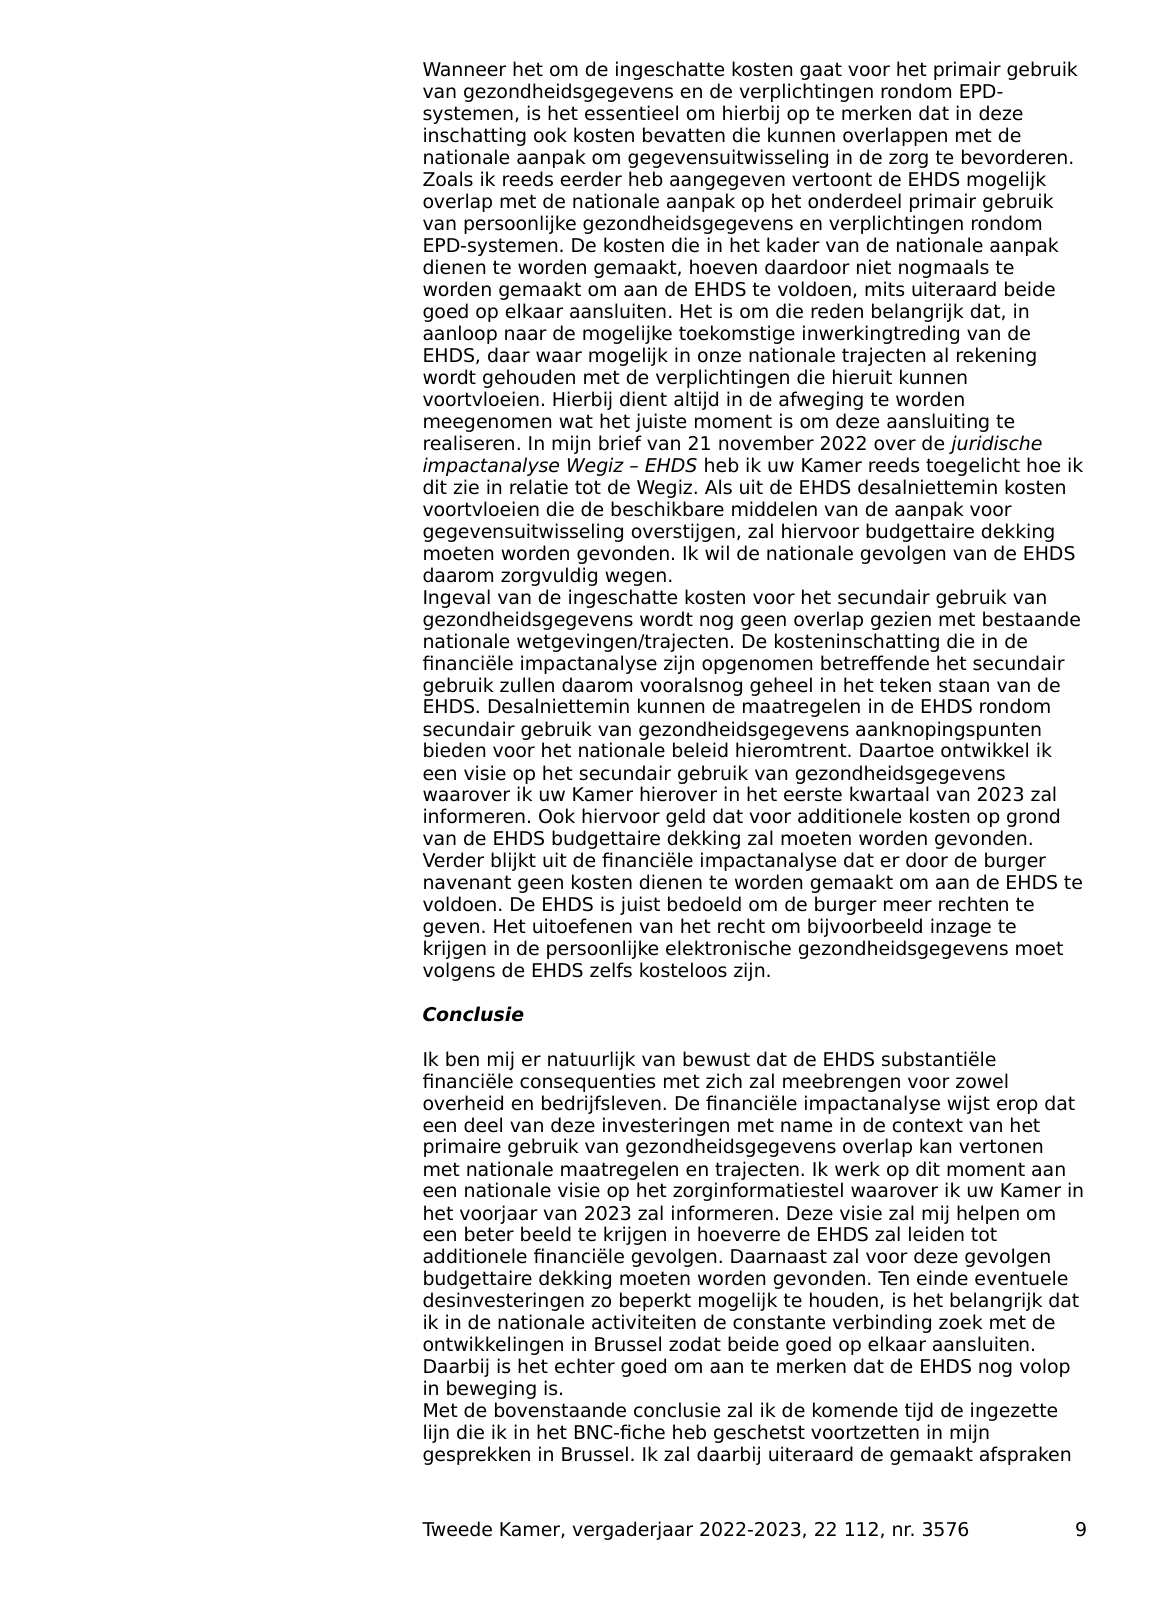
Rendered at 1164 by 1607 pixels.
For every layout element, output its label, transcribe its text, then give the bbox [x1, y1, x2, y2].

text Verder blijkt uit de financiële impactanalyse dat er door de burger navenant geen kosten dienen te worden gemaakt om aan de EHDS te voldoen. De EHDS is juist bedoeld om de burger meer rechten te geven. Het uitoefenen van het recht om bijvoorbeeld inzage te krijgen in de persoonlijke elektronische gezondheidsgegevens moet volgens de EHDS zelfs kosteloos zijn. [422, 850, 1087, 982]
text Ik ben mij er natuurlijk van bewust dat de EHDS substantiële financiële consequenties met zich zal meebrengen voor zowel overheid en bedrijfsleven. De financiële impactanalyse wijst erop dat een deel van deze investeringen met name in de context van het primaire gebruik van gezondheidsgegevens overlap kan vertonen met nationale maatregelen en trajecten. Ik werk op dit moment aan een nationale visie op het zorginformatiestel waarover ik uw Kamer in het voorjaar van 2023 zal informeren. Deze visie zal mij helpen om een beter beeld te krijgen in hoeverre de EHDS zal leiden tot additionele financiële gevolgen. Daarnaast zal voor deze gevolgen budgettaire dekking moeten worden gevonden. Ten einde eventuele desinvesteringen zo beperkt mogelijk te houden, is het belangrijk dat ik in de nationale activiteiten de constante verbinding zoek met de ontwikkelingen in Brussel zodat beide goed op elkaar aansluiten. Daarbij is het echter goed om aan te merken dat de EHDS nog volop in beweging is. [422, 1048, 1087, 1400]
text Met de bovenstaande conclusie zal ik de komende tijd de ingezette lijn die ik in het BNC-fiche heb geschetst voortzetten in mijn gesprekken in Brussel. Ik zal daarbij uiteraard de gemaakt afspraken [422, 1400, 1087, 1466]
subtitle Conclusie [422, 1004, 1087, 1026]
text Wanneer het om de ingeschatte kosten gaat voor het primair gebruik van gezondheidsgegevens en de verplichtingen rondom EPD-systemen, is het essentieel om hierbij op te merken dat in deze inschatting ook kosten bevatten die kunnen overlappen met de nationale aanpak om gegevensuitwisseling in de zorg te bevorderen. Zoals ik reeds eerder heb aangegeven vertoont de EHDS mogelijk overlap met de nationale aanpak op het onderdeel primair gebruik van persoonlijke gezondheidsgegevens en verplichtingen rondom EPD-systemen. De kosten die in het kader van de nationale aanpak dienen te worden gemaakt, hoeven daardoor niet nogmaals te worden gemaakt om aan de EHDS te voldoen, mits uiteraard beide goed op elkaar aansluiten. Het is om die reden belangrijk dat, in aanloop naar de mogelijke toekomstige inwerkingtreding van de EHDS, daar waar mogelijk in onze nationale trajecten al rekening wordt gehouden met de verplichtingen die hieruit kunnen voortvloeien. Hierbij dient altijd in de afweging te worden meegenomen wat het juiste moment is om deze aansluiting te realiseren. In mijn brief van 21 november 2022 over de juridische impactanalyse Wegiz – EHDS heb ik uw Kamer reeds toegelicht hoe ik dit zie in relatie tot de Wegiz. Als uit de EHDS desalniettemin kosten voortvloeien die de beschikbare middelen van de aanpak voor gegevensuitwisseling overstijgen, zal hiervoor budgettaire dekking moeten worden gevonden. Ik wil de nationale gevolgen van de EHDS daarom zorgvuldig wegen. [422, 59, 1087, 587]
text Ingeval van de ingeschatte kosten voor het secundair gebruik van gezondheidsgegevens wordt nog geen overlap gezien met bestaande nationale wetgevingen/trajecten. De kosteninschatting die in de financiële impactanalyse zijn opgenomen betreffende het secundair gebruik zullen daarom vooralsnog geheel in het teken staan van de EHDS. Desalniettemin kunnen de maatregelen in de EHDS rondom secundair gebruik van gezondheidsgegevens aanknopingspunten bieden voor het nationale beleid hieromtrent. Daartoe ontwikkel ik een visie op het secundair gebruik van gezondheidsgegevens waarover ik uw Kamer hierover in het eerste kwartaal van 2023 zal informeren. Ook hiervoor geld dat voor additionele kosten op grond van de EHDS budgettaire dekking zal moeten worden gevonden. [422, 587, 1087, 850]
